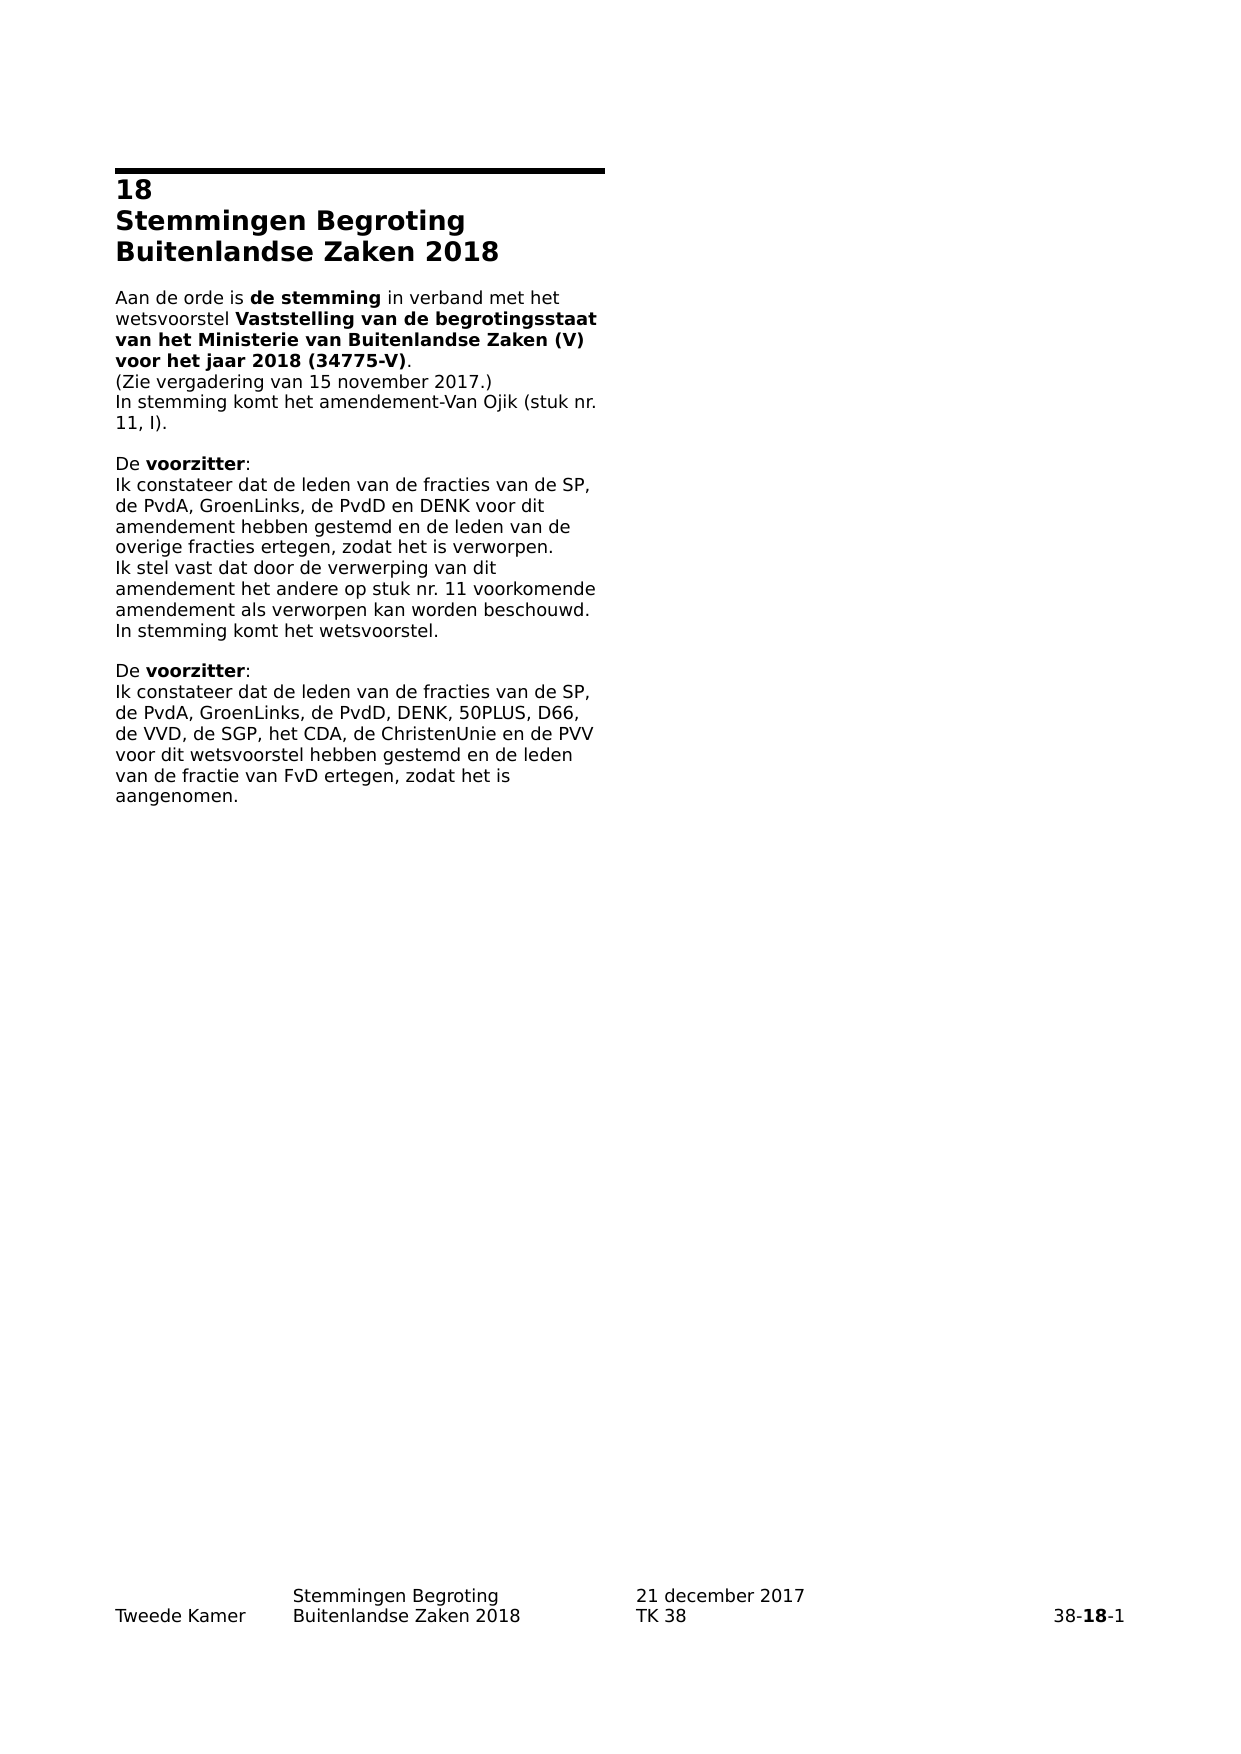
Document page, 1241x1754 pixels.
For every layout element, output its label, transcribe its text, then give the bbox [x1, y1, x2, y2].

text Aan de orde is de stemming in verband met het wetsvoorstel Vaststelling van de begrotingsstaat van het Ministerie van Buitenlandse Zaken (V) voor het jaar 2018 (34775-V). [115, 288, 605, 371]
text De voorzitter: [115, 454, 605, 475]
text Ik constateer dat de leden van de fracties van de SP, de PvdA, GroenLinks, de PvdD, DENK, 50PLUS, D66, de VVD, de SGP, het CDA, de ChristenUnie en de PVV voor dit wetsvoorstel hebben gestemd en de leden van de fractie van FvD ertegen, zodat het is aangenomen. [115, 682, 605, 807]
text (Zie vergadering van 15 november 2017.) [115, 371, 605, 392]
title 18 Stemmingen Begroting Buitenlandse Zaken 2018 [115, 174, 605, 268]
text Ik stel vast dat door de verwerping van dit amendement het andere op stuk nr. 11 voorkomende amendement als verworpen kan worden beschouwd. [115, 558, 605, 621]
text De voorzitter: [115, 661, 605, 682]
text Ik constateer dat de leden van de fracties van de SP, de PvdA, GroenLinks, de PvdD en DENK voor dit amendement hebben gestemd en de leden van de overige fracties ertegen, zodat het is verworpen. [115, 475, 605, 558]
text In stemming komt het wetsvoorstel. [115, 621, 605, 641]
text In stemming komt het amendement-Van Ojik (stuk nr. 11, I). [115, 392, 605, 434]
